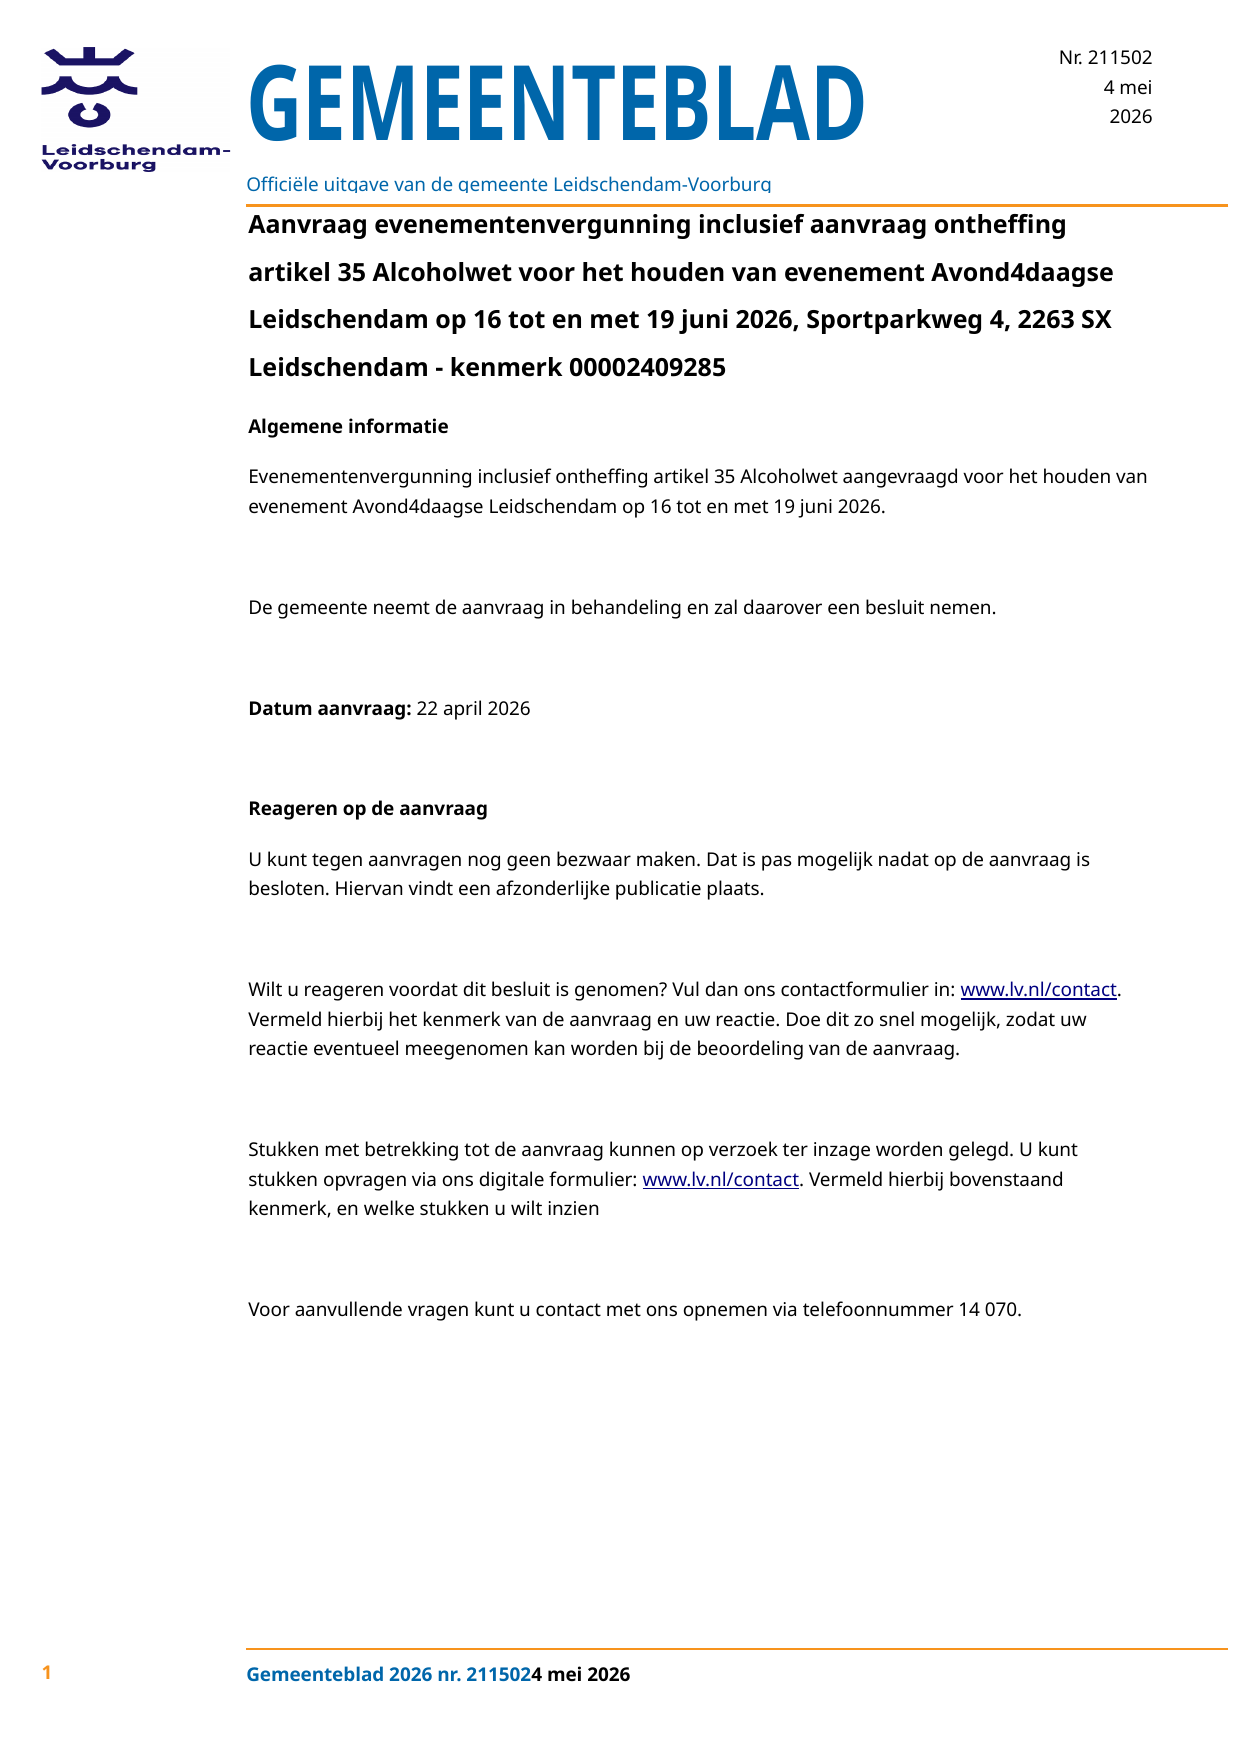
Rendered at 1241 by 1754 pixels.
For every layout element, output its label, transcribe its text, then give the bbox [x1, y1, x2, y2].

text Datum aanvraag: 22 april 2026 [248, 695, 1152, 721]
text Algemene informatie [248, 413, 1152, 439]
text Stukken met betrekking tot de aanvraag kunnen op verzoek ter inzage worden gelegd. U kunt stukken opvragen via ons digitale formulier: www.lv.nl/contact. Vermeld hierbij bovenstaand kenmerk, en welke stukken u wilt inzien [248, 1136, 1152, 1221]
picture [41, 47, 231, 172]
text Reageren op de aanvraag [248, 796, 1152, 821]
text Voor aanvullende vragen kunt u contact met ons opnemen via telefoonnummer 14 070. [248, 1296, 1152, 1322]
text Aanvraag evenementenvergunning inclusief aanvraag ontheffing artikel 35 Alcoholwet voor het houden van evenement Avond4daagse Leidschendam op 16 tot en met 19 juni 2026, Sportparkweg 4, 2263 SX Leidschendam - kenmerk 00002409285 [248, 207, 1152, 384]
text Wilt u reageren voordat dit besluit is genomen? Vul dan ons contactformulier in: www.lv.nl/contact. Vermeld hierbij het kenmerk van de aanvraag en uw reactie. Doe dit zo snel mogelijk, zodat uw reactie eventueel meegenomen kan worden bij de beoordeling van de aanvraag. [248, 976, 1152, 1061]
text Evenementenvergunning inclusief ontheffing artikel 35 Alcoholwet aangevraagd voor het houden van evenement Avond4daagse Leidschendam op 16 tot en met 19 juni 2026. [248, 463, 1152, 519]
text U kunt tegen aanvragen nog geen bezwaar maken. Dat is pas mogelijk nadat op de aanvraag is besloten. Hiervan vindt een afzonderlijke publicatie plaats. [248, 846, 1152, 901]
text De gemeente neemt de aanvraag in behandeling en zal daarover een besluit nemen. [248, 594, 1152, 620]
